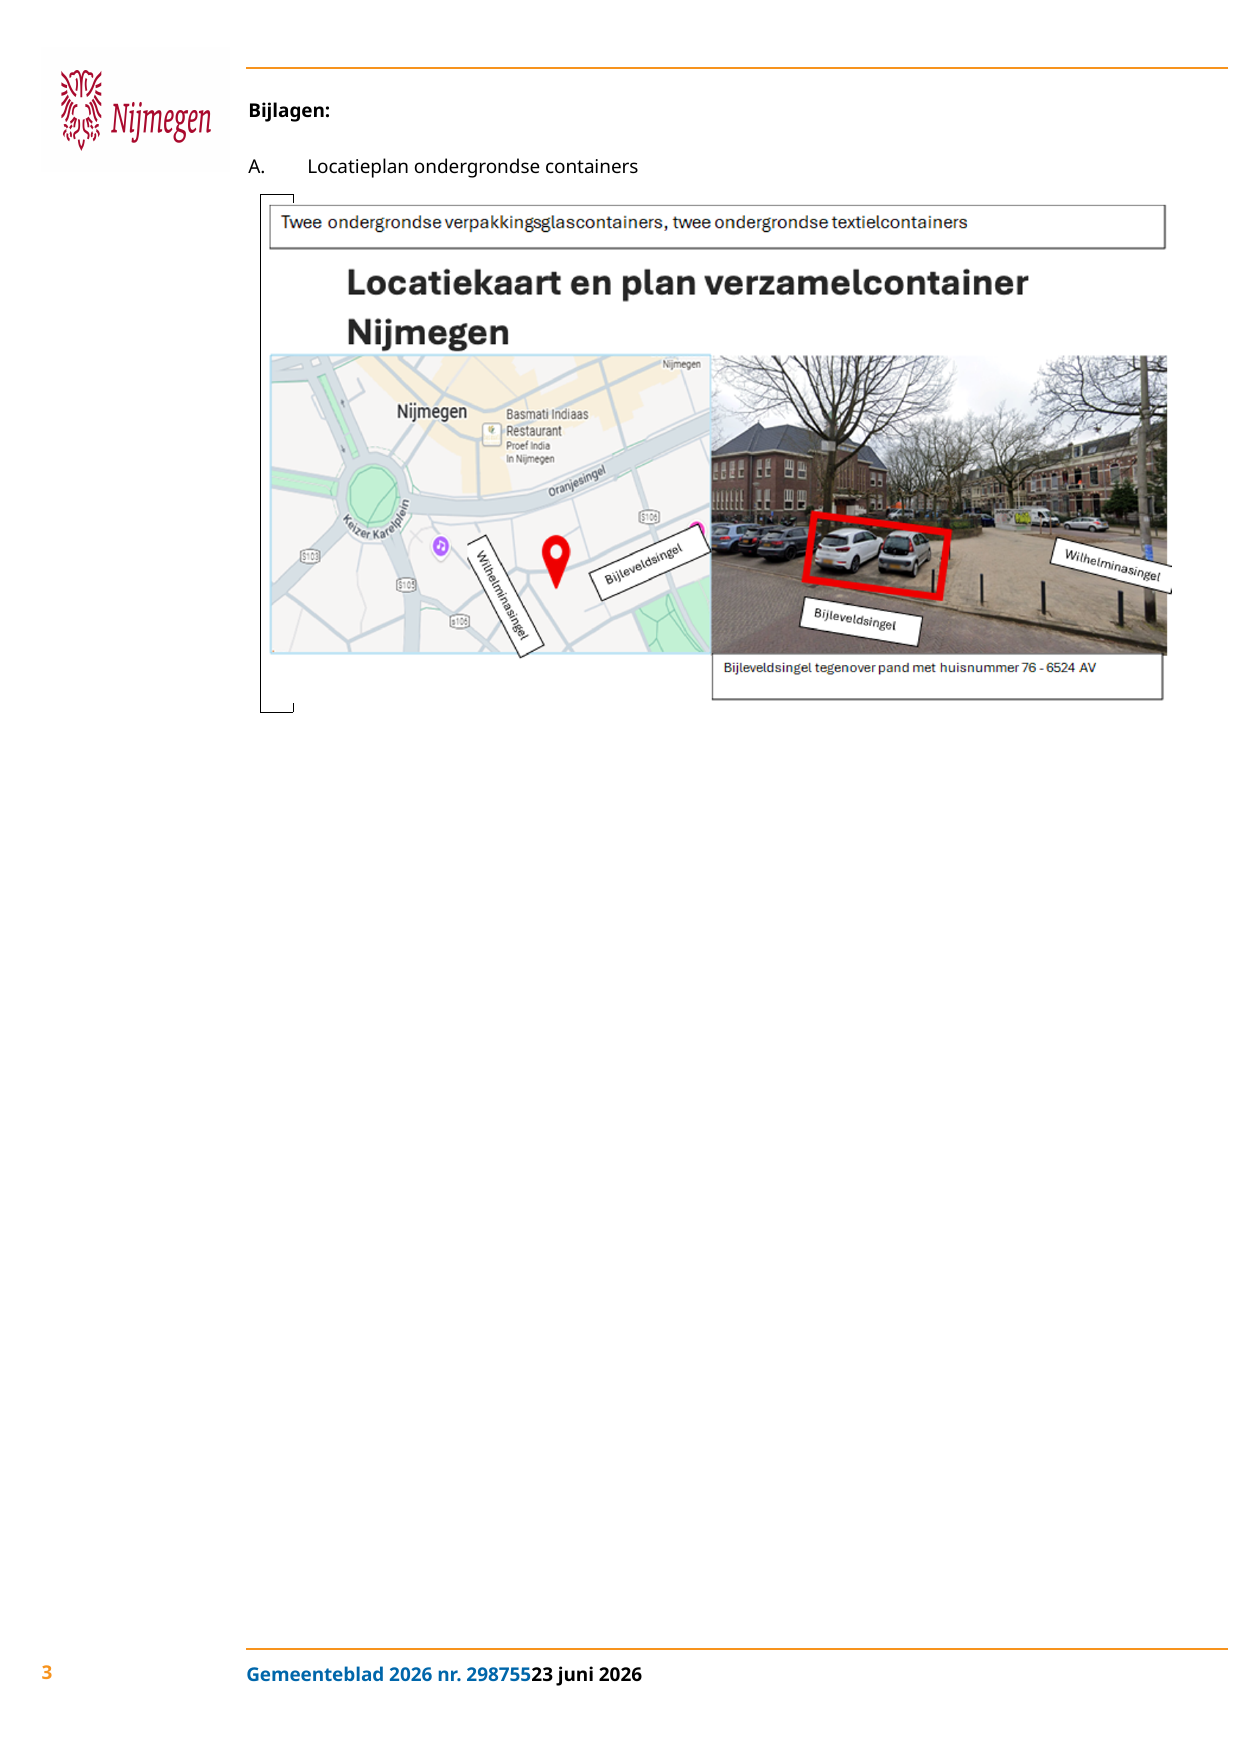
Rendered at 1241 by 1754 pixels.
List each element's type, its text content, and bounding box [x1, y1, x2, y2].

list Locatieplan ondergrondse containers [248, 153, 1152, 179]
picture [268, 203, 1173, 703]
picture [41, 47, 231, 172]
text Bijlagen: [248, 95, 1152, 123]
